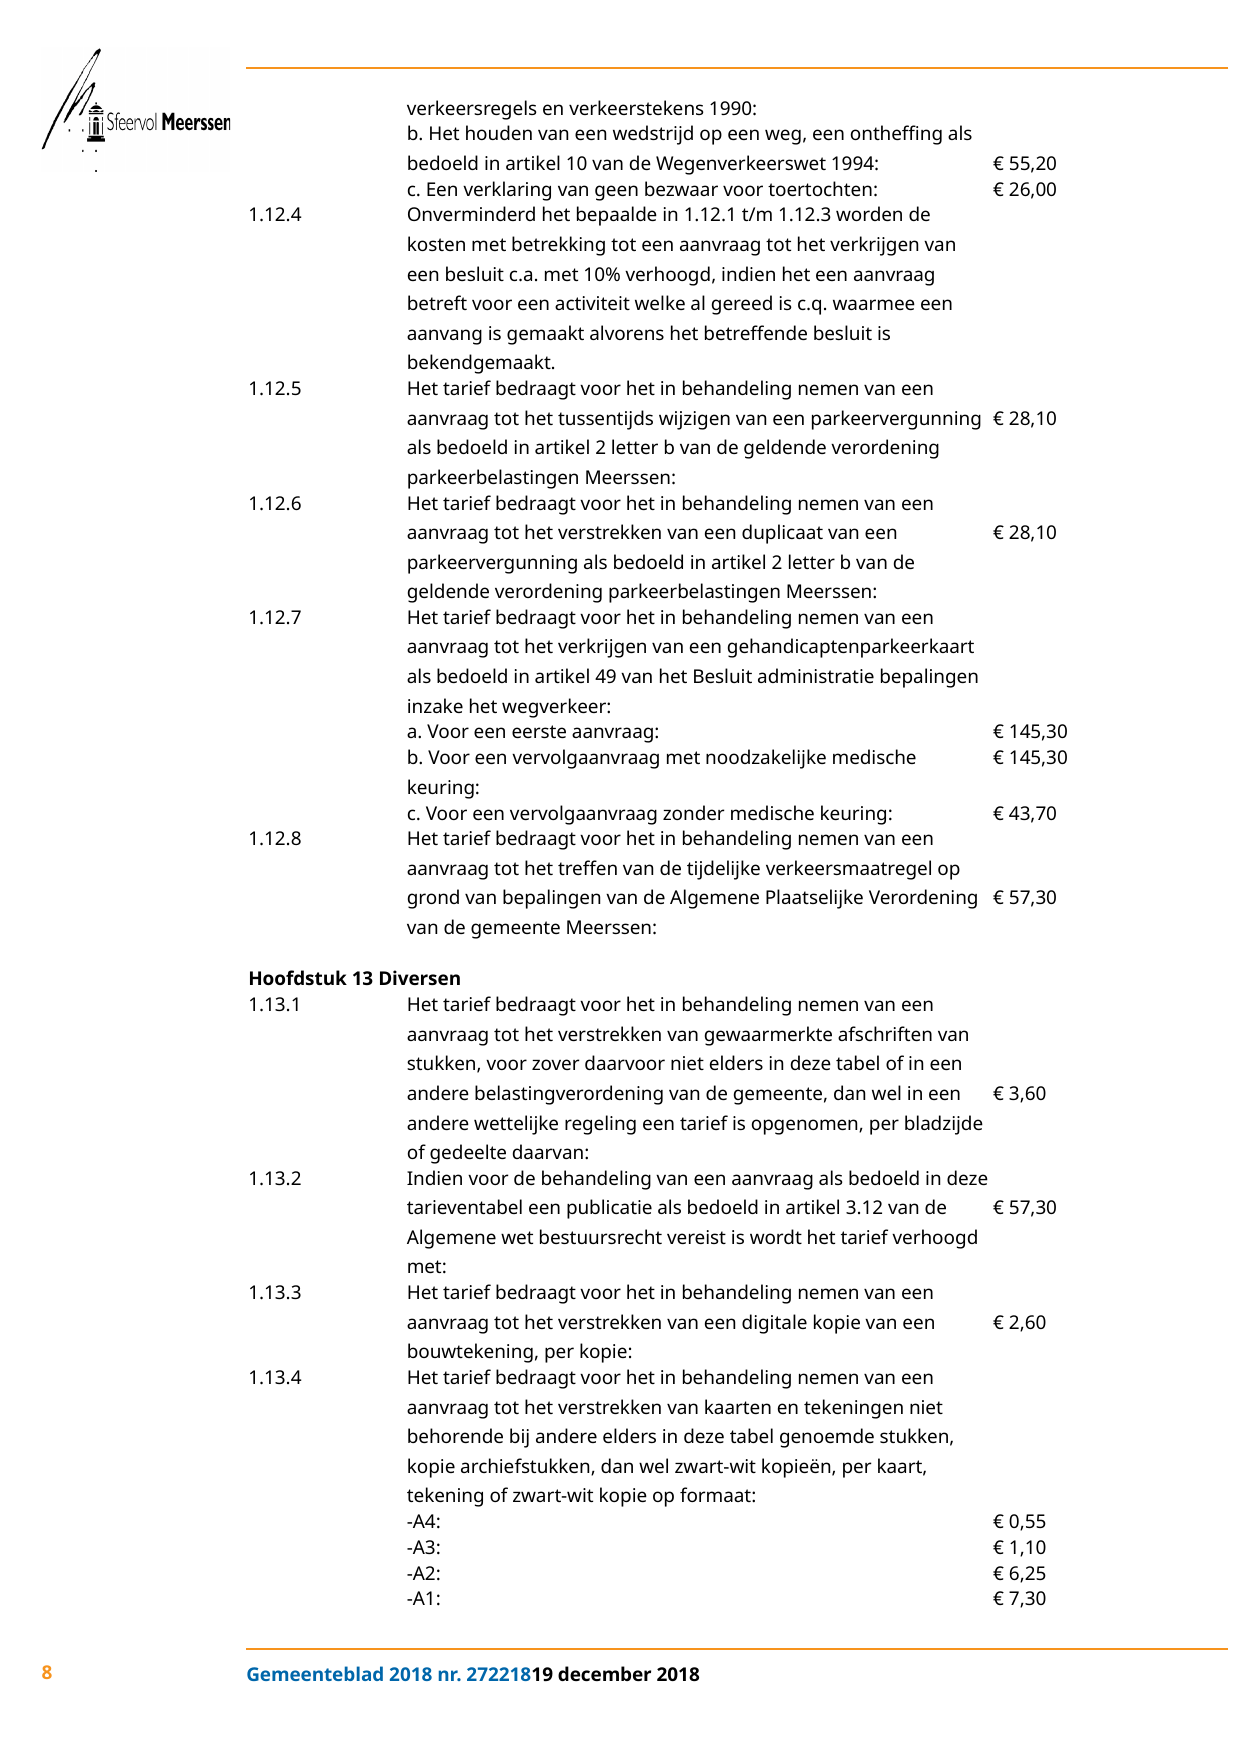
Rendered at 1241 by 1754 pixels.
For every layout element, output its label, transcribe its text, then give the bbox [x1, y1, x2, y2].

table_cell € 26,00 [993, 176, 1152, 202]
table_cell -A4: [407, 1509, 993, 1534]
table_cell 1.12.7 [248, 604, 407, 719]
table_cell [248, 1534, 407, 1560]
table_cell € 28,10 [993, 375, 1152, 490]
table_cell € 57,30 [993, 1165, 1152, 1279]
table_cell -A2: [407, 1560, 993, 1586]
table_cell Hoofdstuk 13 Diversen [248, 966, 1152, 991]
table_cell [248, 1509, 407, 1534]
table_cell [248, 800, 407, 825]
table_cell b. Het houden van een wedstrijd op een weg, een ontheffing als bedoeld in artikel 10 van de Wegenverkeerswet 1994: [407, 121, 993, 176]
table_cell a. Voor een eerste aanvraag: [407, 719, 993, 744]
table_cell € 55,20 [993, 121, 1152, 176]
table_cell 1.12.5 [248, 375, 407, 490]
table_cell Onverminderd het bepaalde in 1.12.1 t/m 1.12.3 worden de kosten met betrekking tot een aanvraag tot het verkrijgen van een besluit c.a. met 10% verhoogd, indien het een aanvraag betreft voor een activiteit welke al gereed is c.q. waarmee een aanvang is gemaakt alvorens het betreffende besluit is bekendgemaakt. [407, 202, 993, 375]
table_cell € 145,30 [993, 744, 1152, 800]
table_cell Het tarief bedraagt voor het in behandeling nemen van een aanvraag tot het verstrekken van een duplicaat van een parkeervergunning als bedoeld in artikel 2 letter b van de geldende verordening parkeerbelastingen Meerssen: [407, 490, 993, 604]
table_cell € 1,10 [993, 1534, 1152, 1560]
table_cell Het tarief bedraagt voor het in behandeling nemen van een aanvraag tot het tussentijds wijzigen van een parkeervergunning als bedoeld in artikel 2 letter b van de geldende verordening parkeerbelastingen Meerssen: [407, 375, 993, 490]
table_cell € 6,25 [993, 1560, 1152, 1586]
table_cell c. Een verklaring van geen bezwaar voor toertochten: [407, 176, 993, 202]
table_cell € 28,10 [993, 490, 1152, 604]
table_cell € 145,30 [993, 719, 1152, 744]
table_cell Het tarief bedraagt voor het in behandeling nemen van een aanvraag tot het verstrekken van kaarten en tekeningen niet behorende bij andere elders in deze tabel genoemde stukken, kopie archiefstukken, dan wel zwart-wit kopieën, per kaart, tekening of zwart-wit kopie op formaat: [407, 1364, 993, 1508]
table_cell [248, 121, 407, 176]
table_cell € 3,60 [993, 991, 1152, 1165]
table_cell [248, 176, 407, 202]
table_cell € 43,70 [993, 800, 1152, 825]
table_cell € 7,30 [993, 1586, 1152, 1611]
table_cell [248, 1586, 407, 1611]
table_cell € 0,55 [993, 1509, 1152, 1534]
table_cell [248, 719, 407, 744]
table_cell [248, 1560, 407, 1586]
table_cell Het tarief bedraagt voor het in behandeling nemen van een aanvraag tot het verkrijgen van een gehandicaptenparkeerkaart als bedoeld in artikel 49 van het Besluit administratie bepalingen inzake het wegverkeer: [407, 604, 993, 719]
table_cell [993, 604, 1152, 719]
table_cell Het tarief bedraagt voor het in behandeling nemen van een aanvraag tot het treffen van de tijdelijke verkeersmaatregel op grond van bepalingen van de Algemene Plaatselijke Verordening van de gemeente Meerssen: [407, 825, 993, 940]
table_cell € 2,60 [993, 1280, 1152, 1364]
table_cell c. Voor een vervolgaanvraag zonder medische keuring: [407, 800, 993, 825]
table_cell 1.13.2 [248, 1165, 407, 1279]
table_cell [248, 744, 407, 800]
table_cell € 57,30 [993, 825, 1152, 940]
table_cell -A1: [407, 1586, 993, 1611]
table_cell [993, 1364, 1152, 1508]
table_cell 1.12.8 [248, 825, 407, 940]
table_cell 1.13.3 [248, 1280, 407, 1364]
table_cell 1.13.4 [248, 1364, 407, 1508]
table_cell Het tarief bedraagt voor het in behandeling nemen van een aanvraag tot het verstrekken van een digitale kopie van een bouwtekening, per kopie: [407, 1280, 993, 1364]
table_cell [993, 95, 1152, 121]
table_cell [993, 202, 1152, 375]
table_cell -A3: [407, 1534, 993, 1560]
table_cell 1.13.1 [248, 991, 407, 1165]
table_cell [248, 940, 1152, 966]
table_cell verkeersregels en verkeerstekens 1990: [407, 95, 993, 121]
table_cell 1.12.6 [248, 490, 407, 604]
table_cell 1.12.4 [248, 202, 407, 375]
table_cell b. Voor een vervolgaanvraag met noodzakelijke medische keuring: [407, 744, 993, 800]
table_cell [248, 95, 407, 121]
table_cell Indien voor de behandeling van een aanvraag als bedoeld in deze tarieventabel een publicatie als bedoeld in artikel 3.12 van de Algemene wet bestuursrecht vereist is wordt het tarief verhoogd met: [407, 1165, 993, 1279]
table_cell Het tarief bedraagt voor het in behandeling nemen van een aanvraag tot het verstrekken van gewaarmerkte afschriften van stukken, voor zover daarvoor niet elders in deze tabel of in een andere belastingverordening van de gemeente, dan wel in een andere wettelijke regeling een tarief is opgenomen, per bladzijde of gedeelte daarvan: [407, 991, 993, 1165]
picture [41, 47, 231, 172]
